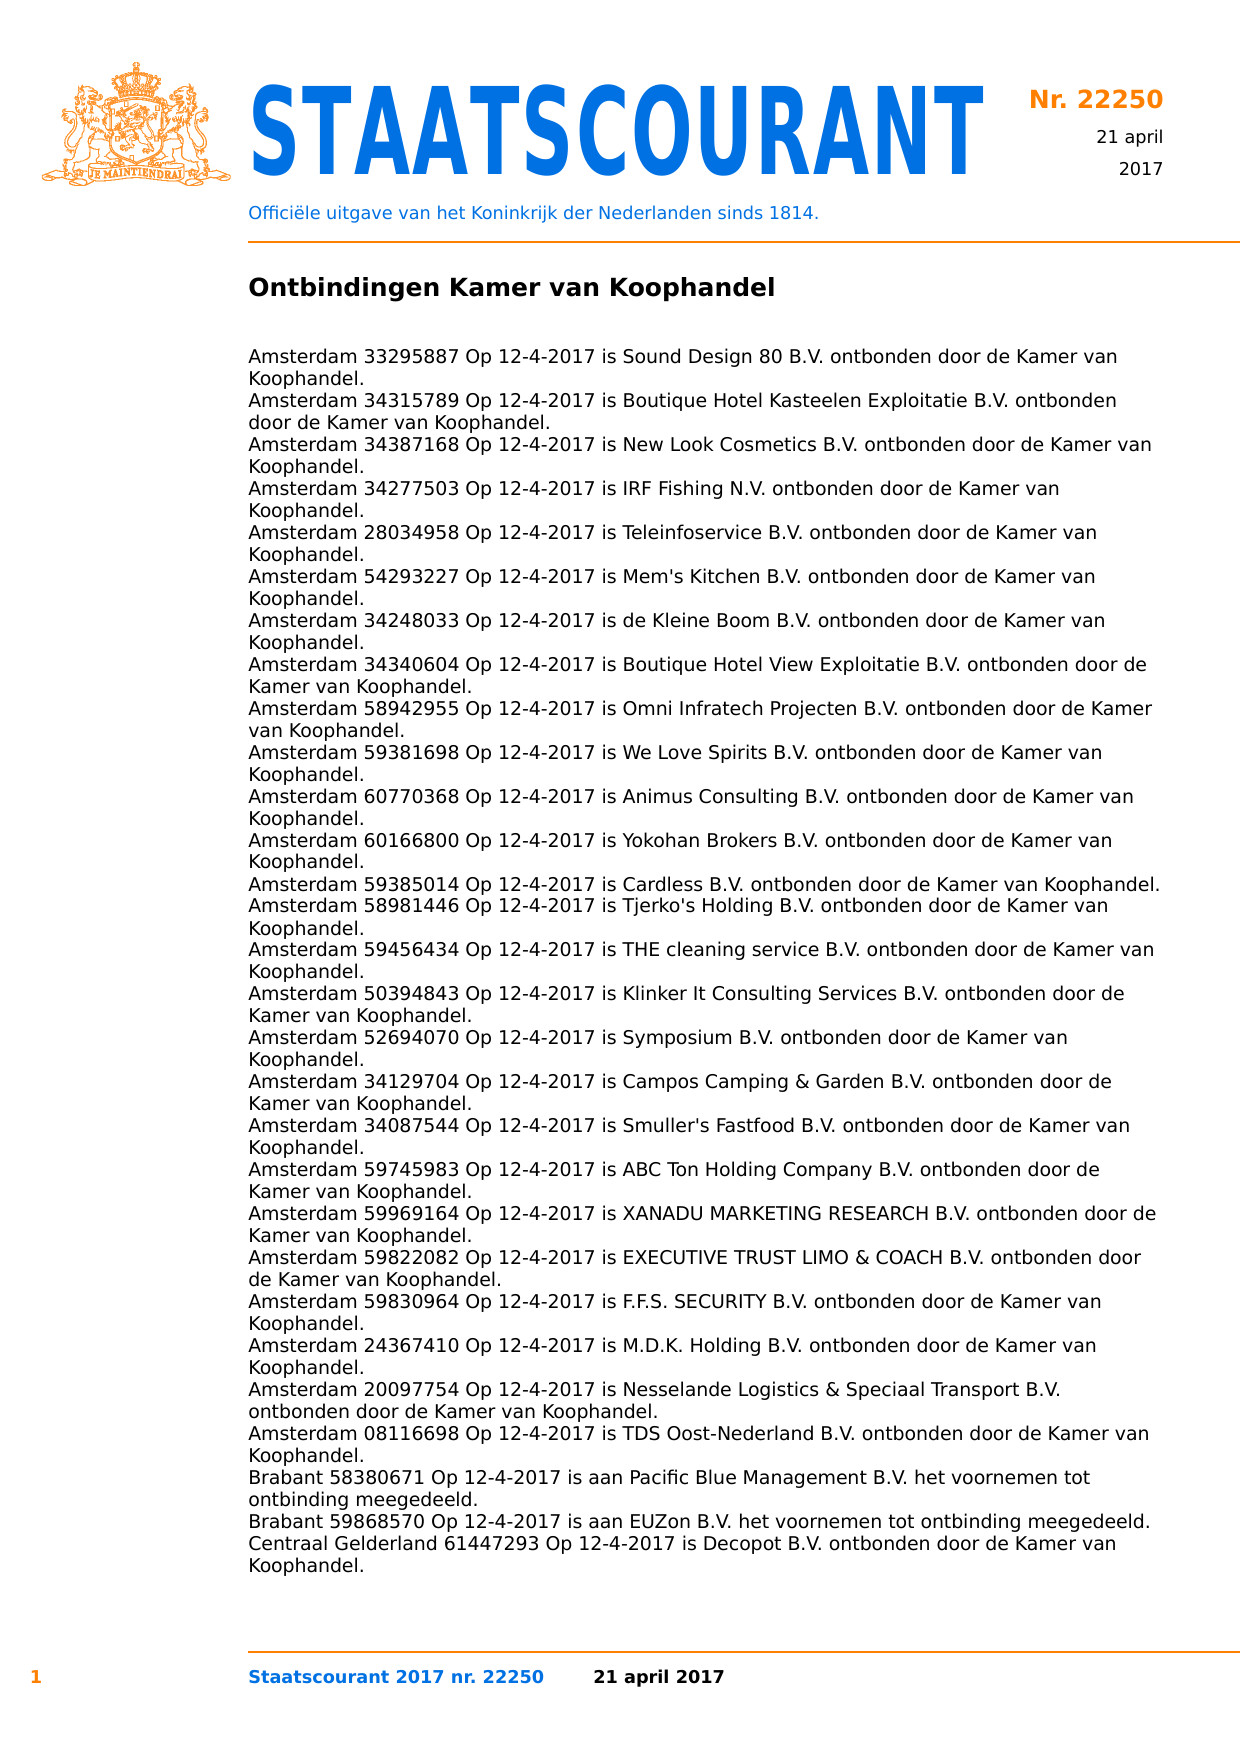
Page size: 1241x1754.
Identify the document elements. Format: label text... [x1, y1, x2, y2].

table_cell 2017 [998, 153, 1240, 203]
table_cell 21 april [998, 121, 1240, 153]
text Amsterdam 34277503 Op 12-4-2017 is IRF Fishing N.V. ontbonden door de Kamer van Koophandel. [248, 478, 1163, 522]
text Amsterdam 33295887 Op 12-4-2017 is Sound Design 80 B.V. ontbonden door de Kamer van Koophandel. [248, 346, 1163, 390]
text Amsterdam 59381698 Op 12-4-2017 is We Love Spirits B.V. ontbonden door de Kamer van Koophandel. [248, 742, 1163, 786]
text Amsterdam 58942955 Op 12-4-2017 is Omni Infratech Projecten B.V. ontbonden door de Kamer van Koophandel. [248, 698, 1163, 742]
text Amsterdam 28034958 Op 12-4-2017 is Teleinfoservice B.V. ontbonden door de Kamer van Koophandel. [248, 522, 1163, 566]
text Amsterdam 34129704 Op 12-4-2017 is Campos Camping & Garden B.V. ontbonden door de Kamer van Koophandel. [248, 1071, 1163, 1115]
text Amsterdam 59830964 Op 12-4-2017 is F.F.S. SECURITY B.V. ontbonden door de Kamer van Koophandel. [248, 1291, 1163, 1335]
text Amsterdam 34315789 Op 12-4-2017 is Boutique Hotel Kasteelen Exploitatie B.V. ontbonden door de Kamer van Koophandel. [248, 390, 1163, 434]
text Amsterdam 24367410 Op 12-4-2017 is M.D.K. Holding B.V. ontbonden door de Kamer van Koophandel. [248, 1335, 1163, 1379]
text Amsterdam 52694070 Op 12-4-2017 is Symposium B.V. ontbonden door de Kamer van Koophandel. [248, 1027, 1163, 1071]
text Amsterdam 08116698 Op 12-4-2017 is TDS Oost-Nederland B.V. ontbonden door de Kamer van Koophandel. [248, 1423, 1163, 1467]
text Amsterdam 60166800 Op 12-4-2017 is Yokohan Brokers B.V. ontbonden door de Kamer van Koophandel. [248, 829, 1163, 873]
table_header [25, 62, 248, 241]
text Amsterdam 34248033 Op 12-4-2017 is de Kleine Boom B.V. ontbonden door de Kamer van Koophandel. [248, 610, 1163, 654]
table_cell Officiële uitgave van het Koninkrijk der Nederlanden sinds 1814. [248, 203, 1240, 241]
table_header Nr. 22250 [998, 62, 1240, 121]
table_header STAATSCOURANT [248, 62, 998, 203]
text Amsterdam 59745983 Op 12-4-2017 is ABC Ton Holding Company B.V. ontbonden door de Kamer van Koophandel. [248, 1159, 1163, 1203]
text Amsterdam 34340604 Op 12-4-2017 is Boutique Hotel View Exploitatie B.V. ontbonden door de Kamer van Koophandel. [248, 654, 1163, 698]
text Amsterdam 20097754 Op 12-4-2017 is Nesselande Logistics & Speciaal Transport B.V. ontbonden door de Kamer van Koophandel. [248, 1379, 1163, 1423]
text Amsterdam 60770368 Op 12-4-2017 is Animus Consulting B.V. ontbonden door de Kamer van Koophandel. [248, 786, 1163, 829]
text Amsterdam 59822082 Op 12-4-2017 is EXECUTIVE TRUST LIMO & COACH B.V. ontbonden door de Kamer van Koophandel. [248, 1247, 1163, 1291]
text Amsterdam 34387168 Op 12-4-2017 is New Look Cosmetics B.V. ontbonden door de Kamer van Koophandel. [248, 434, 1163, 478]
text Amsterdam 58981446 Op 12-4-2017 is Tjerko's Holding B.V. ontbonden door de Kamer van Koophandel. [248, 895, 1163, 939]
text Brabant 59868570 Op 12-4-2017 is aan EUZon B.V. het voornemen tot ontbinding meegedeeld. [248, 1511, 1163, 1533]
text Amsterdam 54293227 Op 12-4-2017 is Mem's Kitchen B.V. ontbonden door de Kamer van Koophandel. [248, 566, 1163, 610]
picture [41, 62, 231, 186]
text Amsterdam 59969164 Op 12-4-2017 is XANADU MARKETING RESEARCH B.V. ontbonden door de Kamer van Koophandel. [248, 1203, 1163, 1247]
text Brabant 58380671 Op 12-4-2017 is aan Pacific Blue Management B.V. het voornemen tot ontbinding meegedeeld. [248, 1467, 1163, 1511]
subtitle Ontbindingen Kamer van Koophandel [248, 273, 1163, 302]
text Centraal Gelderland 61447293 Op 12-4-2017 is Decopot B.V. ontbonden door de Kamer van Koophandel. [248, 1533, 1163, 1577]
text Amsterdam 34087544 Op 12-4-2017 is Smuller's Fastfood B.V. ontbonden door de Kamer van Koophandel. [248, 1115, 1163, 1159]
text Amsterdam 59456434 Op 12-4-2017 is THE cleaning service B.V. ontbonden door de Kamer van Koophandel. [248, 939, 1163, 983]
text Amsterdam 50394843 Op 12-4-2017 is Klinker It Consulting Services B.V. ontbonden door de Kamer van Koophandel. [248, 983, 1163, 1027]
text Amsterdam 59385014 Op 12-4-2017 is Cardless B.V. ontbonden door de Kamer van Koophandel. [248, 873, 1163, 895]
